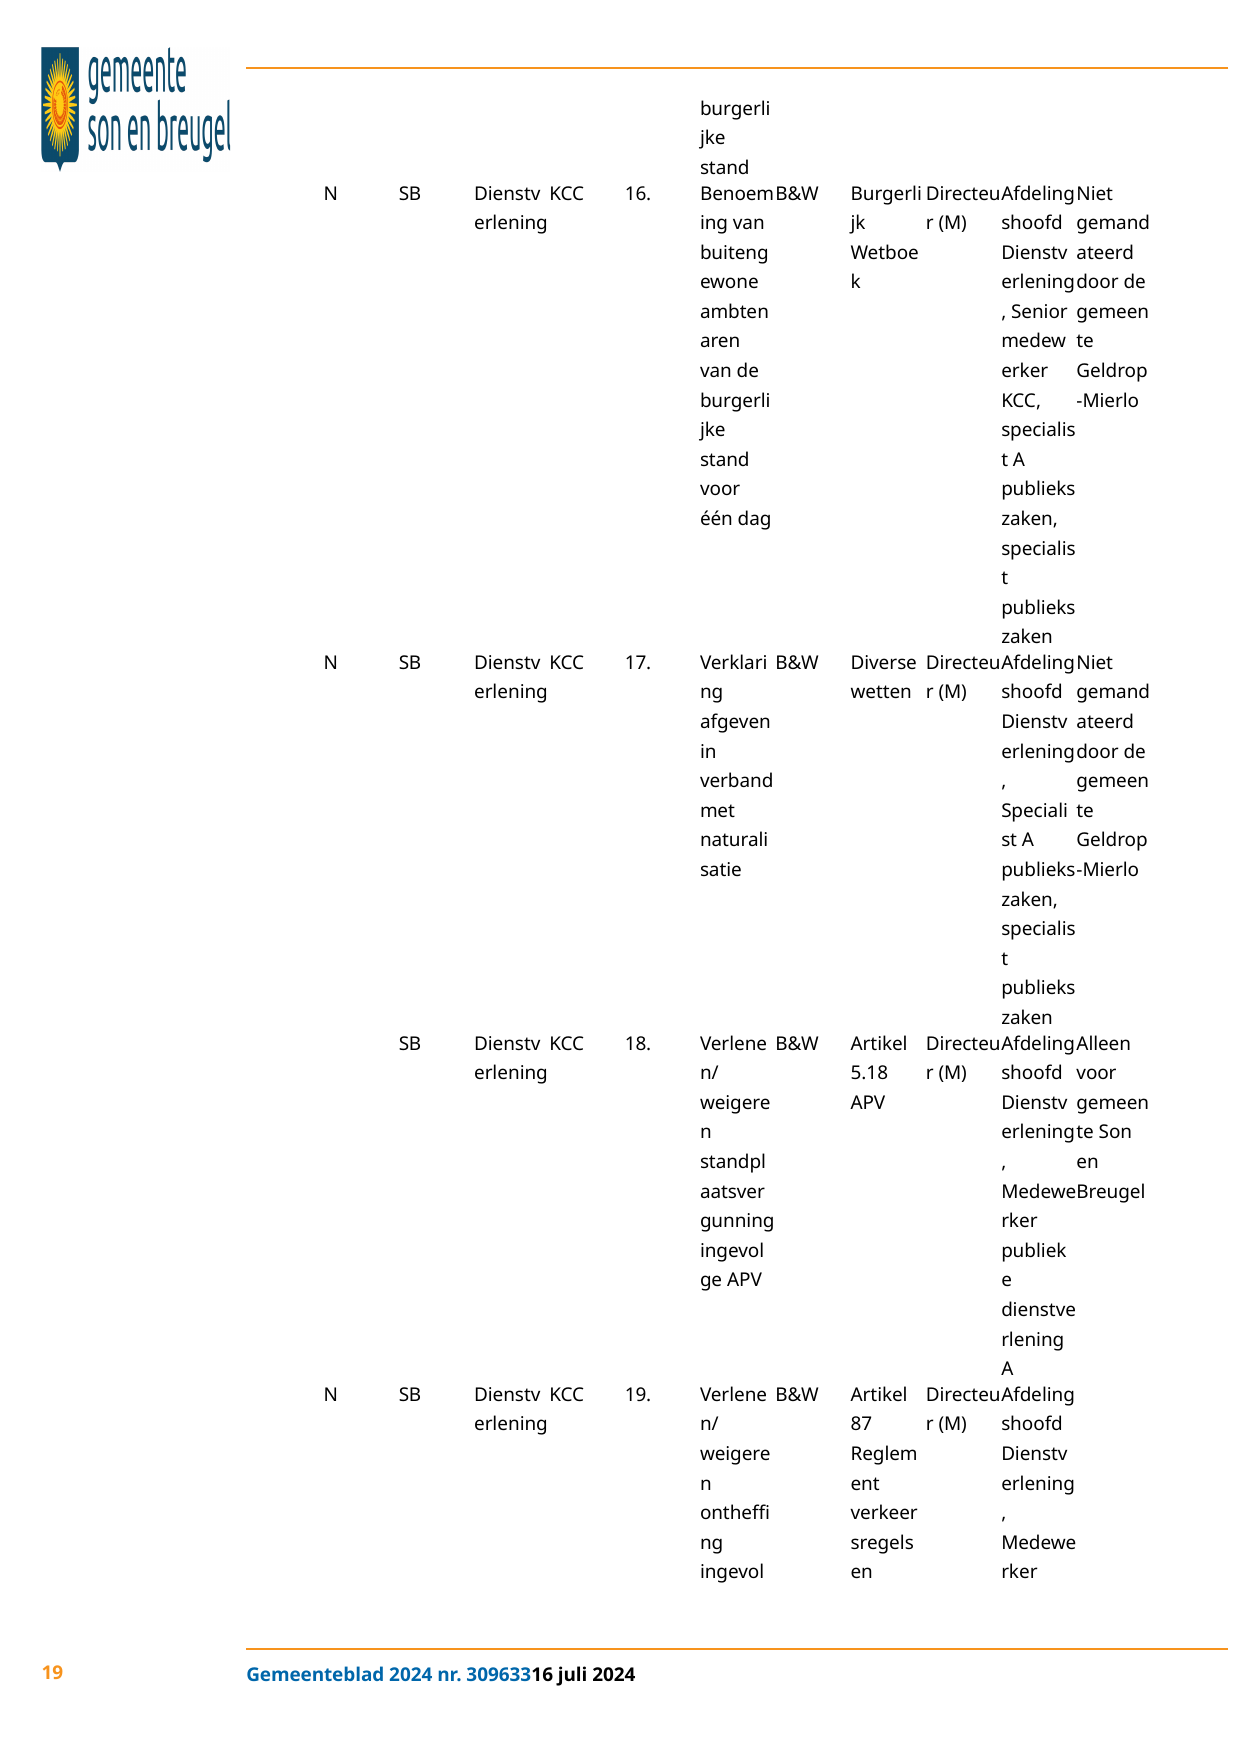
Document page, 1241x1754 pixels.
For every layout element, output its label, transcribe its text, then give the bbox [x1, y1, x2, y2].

table_cell KCC [549, 649, 624, 1030]
table_cell SB [399, 1030, 474, 1381]
table_cell [474, 95, 549, 180]
table_cell burgerlijke stand [700, 95, 775, 180]
table_cell Artikel 87 Reglement verkeersregels en [850, 1381, 926, 1584]
table_cell [625, 180, 700, 649]
table_cell KCC [549, 180, 624, 649]
table_cell [1001, 95, 1076, 180]
table_cell SB [399, 649, 474, 1030]
table_cell [625, 649, 700, 1030]
table_cell Dienstverlening [474, 180, 549, 649]
table_cell Dienstverlening [474, 1030, 549, 1381]
table_cell [775, 95, 850, 180]
table_cell [625, 1030, 700, 1381]
table_cell Alleen voor gemeente Son en Breugel [1076, 1030, 1152, 1381]
table_cell Benoeming van buitengewone ambtenaren van de burgerlijke stand voor één dag [700, 180, 775, 649]
table_cell Directeur (M) [926, 180, 1001, 649]
table_cell Artikel 5.18 APV [850, 1030, 926, 1381]
table_cell Directeur (M) [926, 1381, 1001, 1584]
table_cell [323, 95, 398, 180]
table_cell [926, 95, 1001, 180]
table_cell [549, 95, 624, 180]
table_cell [625, 95, 700, 180]
table_cell Directeur (M) [926, 1030, 1001, 1381]
table_cell [323, 1030, 398, 1381]
picture [41, 47, 231, 172]
table_cell [1076, 95, 1152, 180]
table_cell [850, 95, 926, 180]
table_cell [248, 649, 323, 1030]
table_cell Afdelingshoofd Dienstverlening, Medewerker [1001, 1381, 1076, 1584]
table_cell N [323, 1381, 398, 1584]
table_cell Afdelingshoofd Dienstverlening, Medewerker publieke dienstverlening A [1001, 1030, 1076, 1381]
table_cell Afdelingshoofd Dienstverlening, Senior medewerker KCC, specialist A publiekszaken, specialist publiekszaken [1001, 180, 1076, 649]
table_cell SB [399, 1381, 474, 1584]
table_cell Diverse wetten [850, 649, 926, 1030]
table_cell B&W [775, 1030, 850, 1381]
table_cell Niet gemandateerd door de gemeente Geldrop-Mierlo [1076, 649, 1152, 1030]
table_cell Verlenen/weigeren ontheffing ingevol [700, 1381, 775, 1584]
table_cell [1076, 1381, 1152, 1584]
table_cell B&W [775, 649, 850, 1030]
table_cell [248, 180, 323, 649]
table_cell Verklaring afgeven in verband met naturalisatie [700, 649, 775, 1030]
table_cell [399, 95, 474, 180]
table_cell Directeur (M) [926, 649, 1001, 1030]
table_cell Burgerlijk Wetboek [850, 180, 926, 649]
table_cell KCC [549, 1030, 624, 1381]
table_cell Afdelingshoofd Dienstverlening, Specialist A publiekszaken, specialist publiekszaken [1001, 649, 1076, 1030]
table_cell B&W [775, 180, 850, 649]
table_cell N [323, 649, 398, 1030]
table_cell Verlenen/weigeren standplaatsvergunning ingevolge APV [700, 1030, 775, 1381]
table_cell [625, 1381, 700, 1584]
table_cell Dienstverlening [474, 1381, 549, 1584]
table_cell Niet gemandateerd door de gemeente Geldrop-Mierlo [1076, 180, 1152, 649]
table_cell SB [399, 180, 474, 649]
table_cell [248, 95, 323, 180]
table_cell B&W [775, 1381, 850, 1584]
table_cell N [323, 180, 398, 649]
table_cell [248, 1030, 323, 1381]
table_cell Dienstverlening [474, 649, 549, 1030]
table_cell [248, 1381, 323, 1584]
table_cell KCC [549, 1381, 624, 1584]
